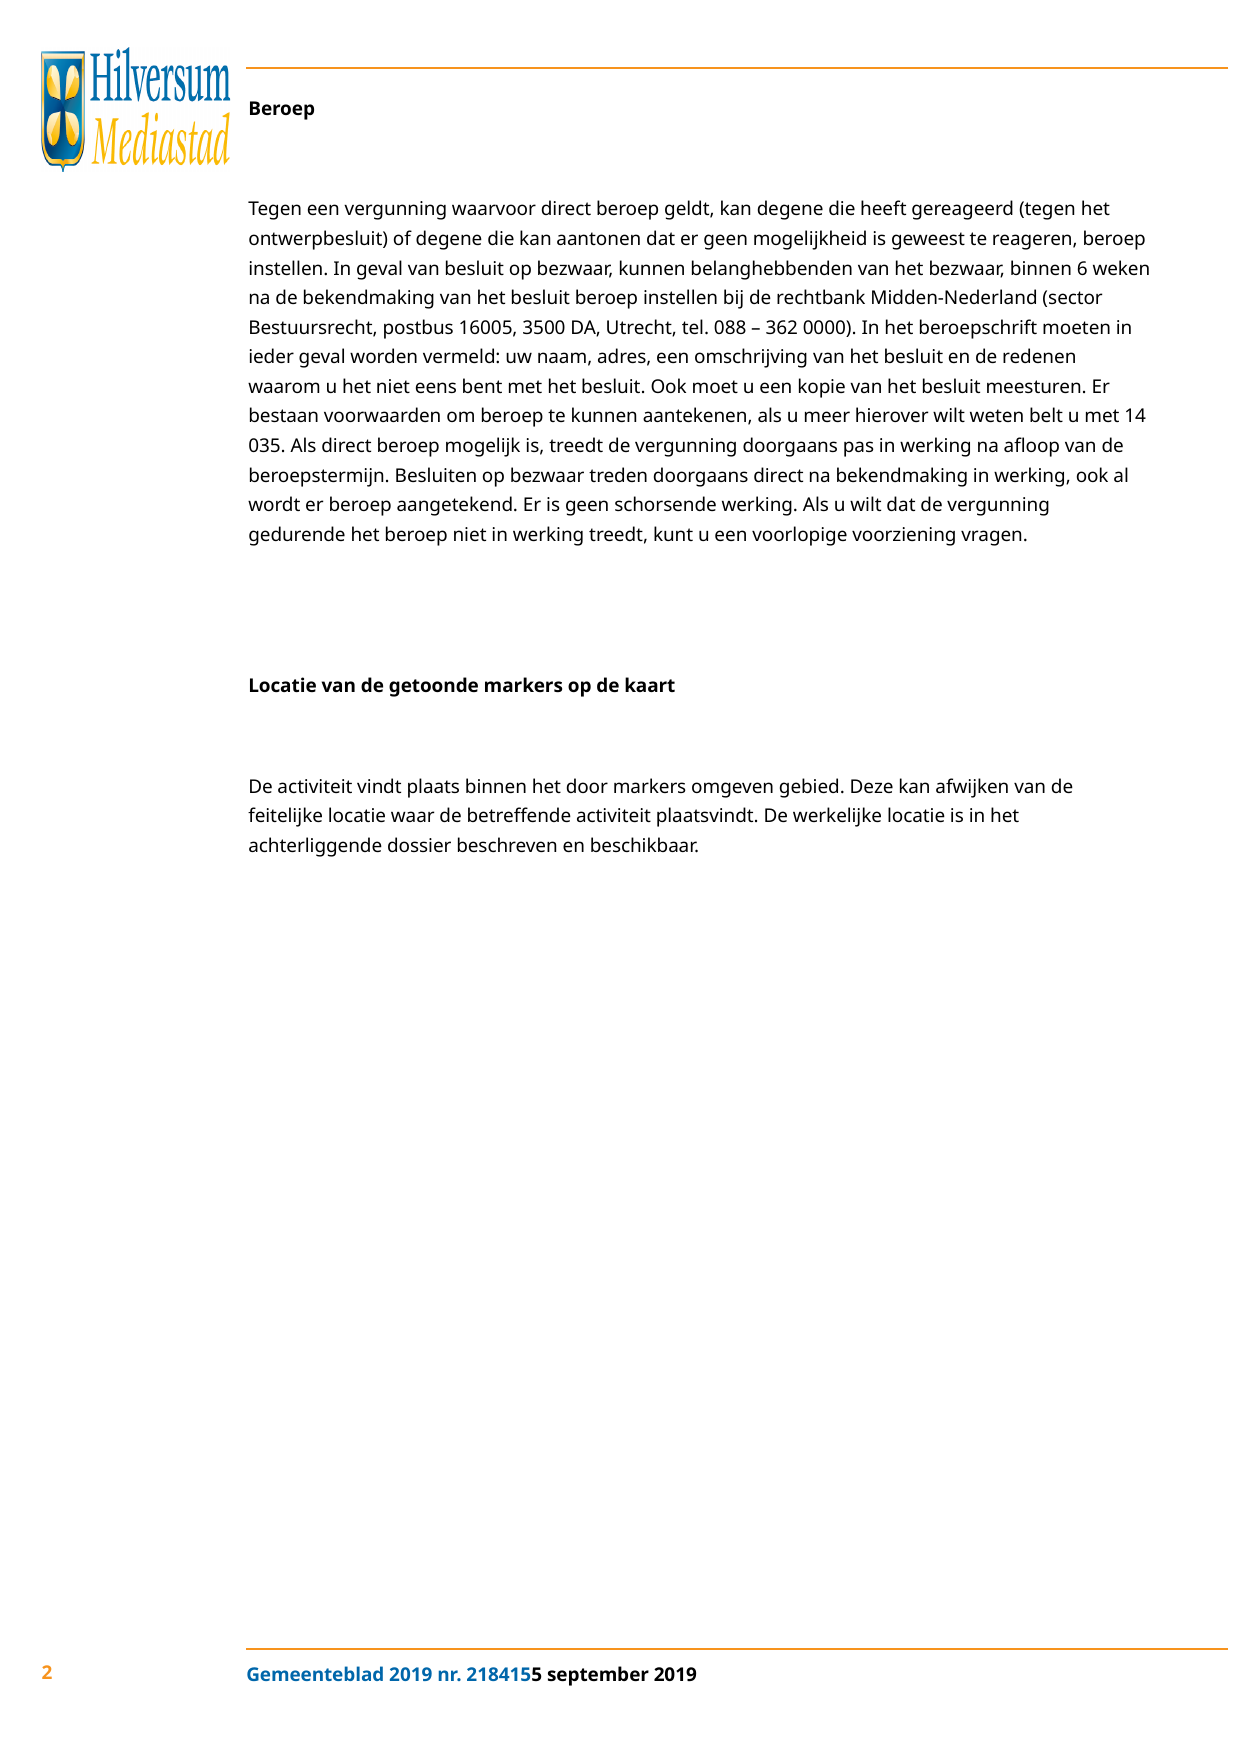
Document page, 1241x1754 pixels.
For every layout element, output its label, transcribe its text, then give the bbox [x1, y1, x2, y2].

text Beroep [248, 95, 1152, 121]
text Tegen een vergunning waarvoor direct beroep geldt, kan degene die heeft gereageerd (tegen het ontwerpbesluit) of degene die kan aantonen dat er geen mogelijkheid is geweest te reageren, beroep instellen. In geval van besluit op bezwaar, kunnen belanghebbenden van het bezwaar, binnen 6 weken na de bekendmaking van het besluit beroep instellen bij de rechtbank Midden-Nederland (sector Bestuursrecht, postbus 16005, 3500 DA, Utrecht, tel. 088 – 362 0000). In het beroepschrift moeten in ieder geval worden vermeld: uw naam, adres, een omschrijving van het besluit en de redenen waarom u het niet eens bent met het besluit. Ook moet u een kopie van het besluit meesturen. Er bestaan voorwaarden om beroep te kunnen aantekenen, als u meer hierover wilt weten belt u met 14 035. Als direct beroep mogelijk is, treedt de vergunning doorgaans pas in werking na afloop van de beroepstermijn. Besluiten op bezwaar treden doorgaans direct na bekendmaking in werking, ook al wordt er beroep aangetekend. Er is geen schorsende werking. Als u wilt dat de vergunning gedurende het beroep niet in werking treedt, kunt u een voorlopige voorziening vragen. [248, 196, 1152, 547]
text De activiteit vindt plaats binnen het door markers omgeven gebied. Deze kan afwijken van de feitelijke locatie waar de betreffende activiteit plaatsvindt. De werkelijke locatie is in het achterliggende dossier beschreven en beschikbaar. [248, 773, 1152, 858]
text Locatie van de getoonde markers op de kaart [248, 672, 1152, 698]
picture [41, 47, 231, 172]
